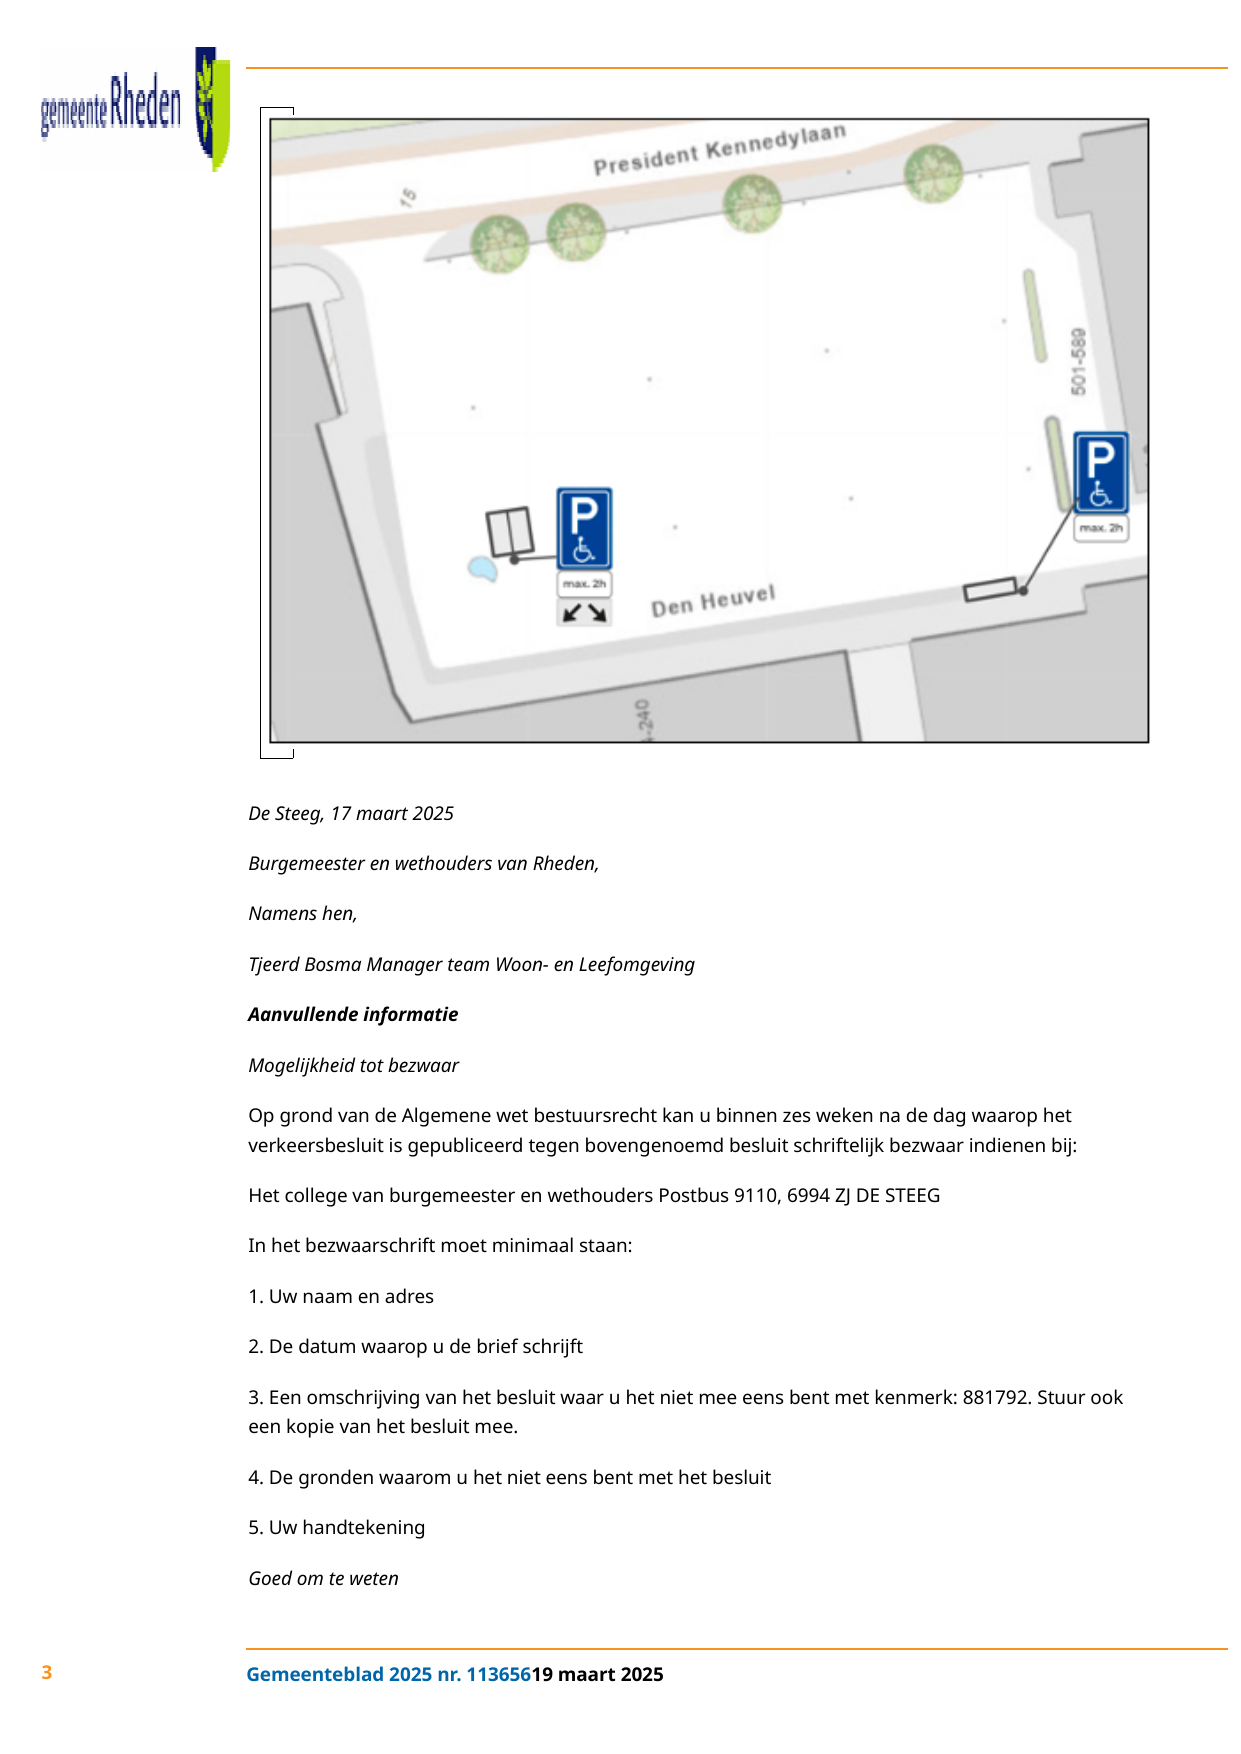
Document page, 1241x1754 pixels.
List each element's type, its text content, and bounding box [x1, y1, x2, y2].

text Het college van burgemeester en wethouders Postbus 9110, 6994 ZJ DE STEEG [248, 1182, 1152, 1208]
text De Steeg, 17 maart 2025 [248, 800, 1152, 826]
picture [268, 115, 1155, 749]
text 3. Een omschrijving van het besluit waar u het niet mee eens bent met kenmerk: 881792. Stuur ook een kopie van het besluit mee. [248, 1384, 1152, 1439]
text Burgemeester en wethouders van Rheden, [248, 850, 1152, 876]
text 2. De datum waarop u de brief schrijft [248, 1333, 1152, 1359]
text In het bezwaarschrift moet minimaal staan: [248, 1233, 1152, 1258]
text 5. Uw handtekening [248, 1514, 1152, 1540]
text Namens hen, [248, 901, 1152, 926]
text 1. Uw naam en adres [248, 1283, 1152, 1309]
text 4. De gronden waarom u het niet eens bent met het besluit [248, 1464, 1152, 1490]
text Aanvullende informatie [248, 1001, 1152, 1027]
text Goed om te weten [248, 1565, 1152, 1591]
text Op grond van de Algemene wet bestuursrecht kan u binnen zes weken na de dag waarop het verkeersbesluit is gepubliceerd tegen bovengenoemd besluit schriftelijk bezwaar indienen bij: [248, 1102, 1152, 1158]
picture [41, 47, 231, 172]
text Mogelijkheid tot bezwaar [248, 1052, 1152, 1078]
text Tjeerd Bosma Manager team Woon- en Leefomgeving [248, 951, 1152, 977]
